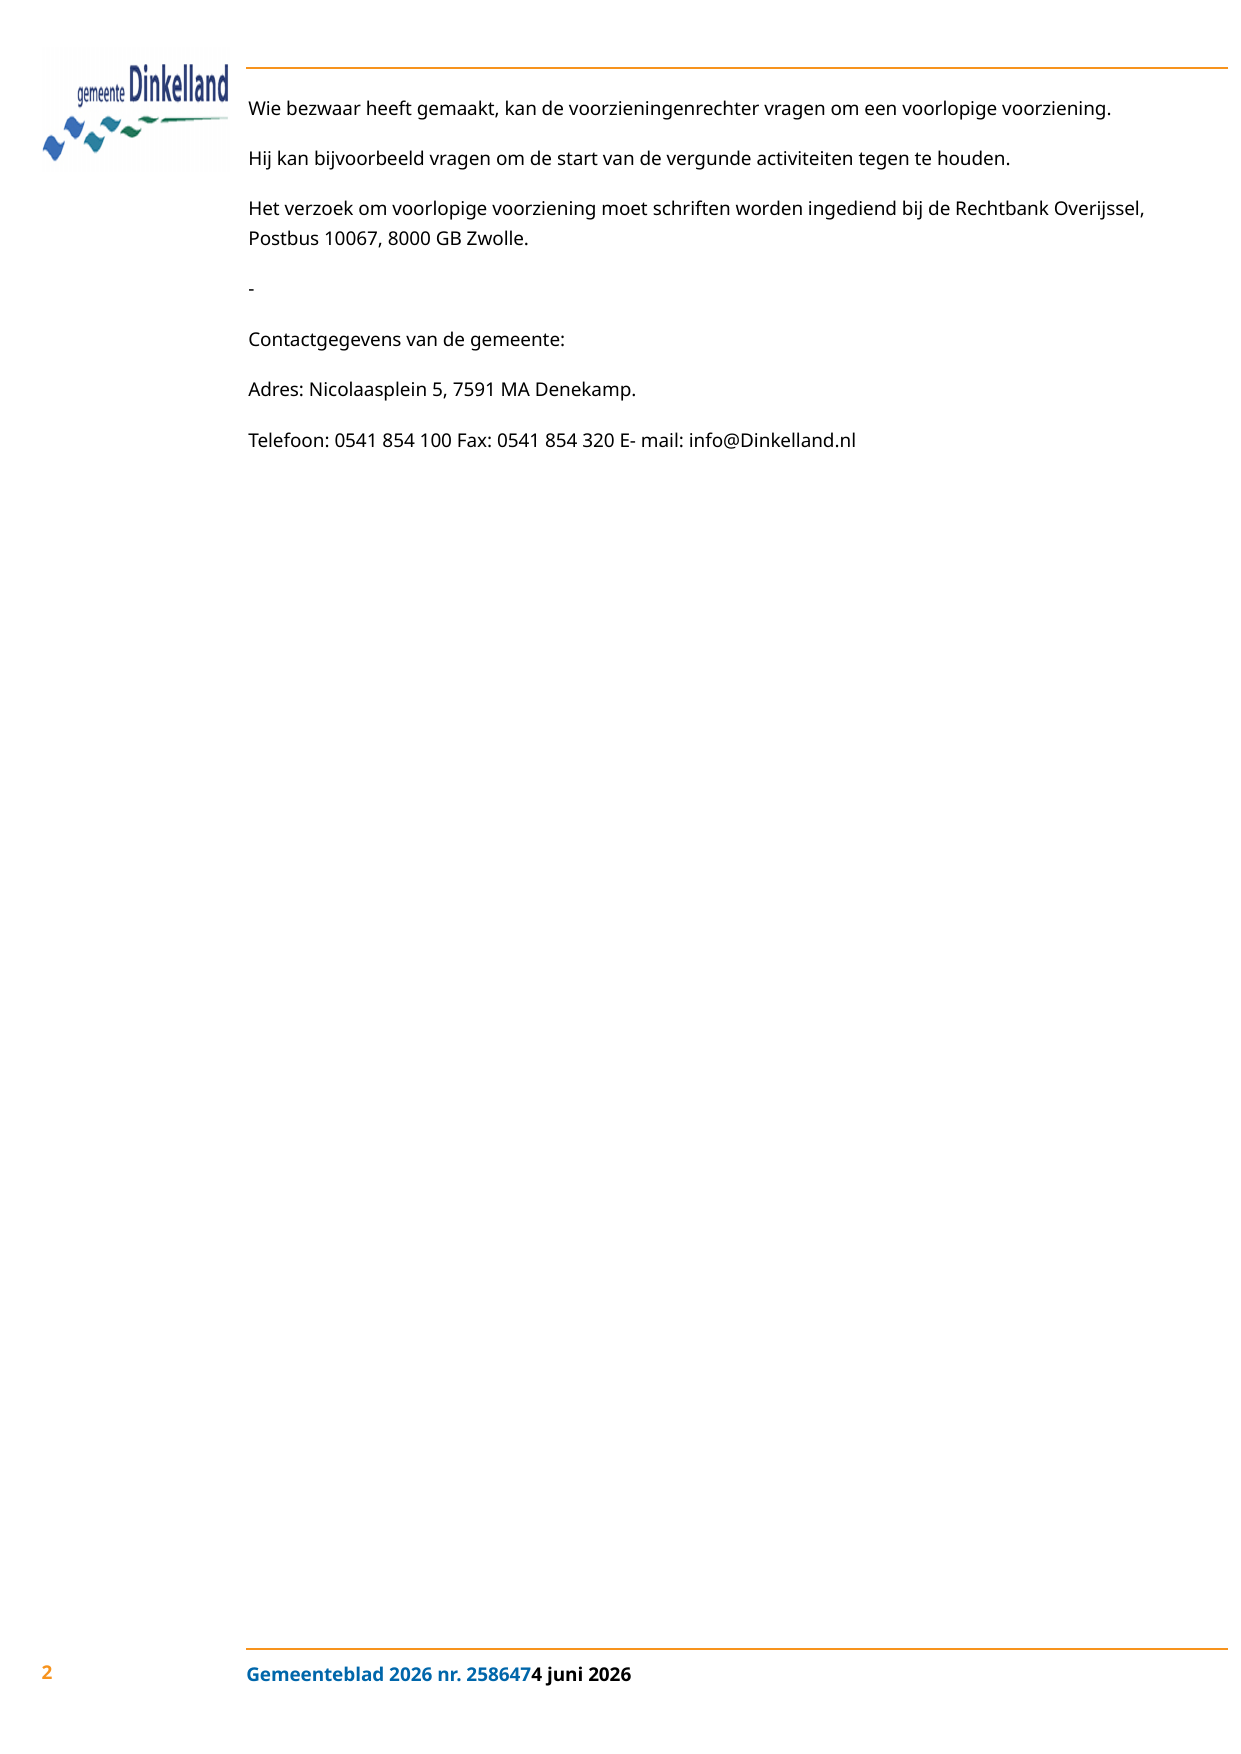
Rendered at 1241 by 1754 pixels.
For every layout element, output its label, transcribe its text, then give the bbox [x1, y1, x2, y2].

text Contactgegevens van de gemeente: [248, 326, 1152, 352]
text - [248, 276, 1152, 301]
text Adres: Nicolaasplein 5, 7591 MA Denekamp. [248, 376, 1152, 402]
text Hij kan bijvoorbeeld vragen om de start van de vergunde activiteiten tegen te houden. [248, 145, 1152, 171]
text Wie bezwaar heeft gemaakt, kan de voorzieningenrechter vragen om een voorlopige voorziening. [248, 95, 1152, 121]
text Het verzoek om voorlopige voorziening moet schriften worden ingediend bij de Rechtbank Overijssel, Postbus 10067, 8000 GB Zwolle. [248, 196, 1152, 251]
picture [41, 47, 231, 172]
text Telefoon: 0541 854 100 Fax: 0541 854 320 E- mail: info@Dinkelland.nl [248, 427, 1152, 453]
